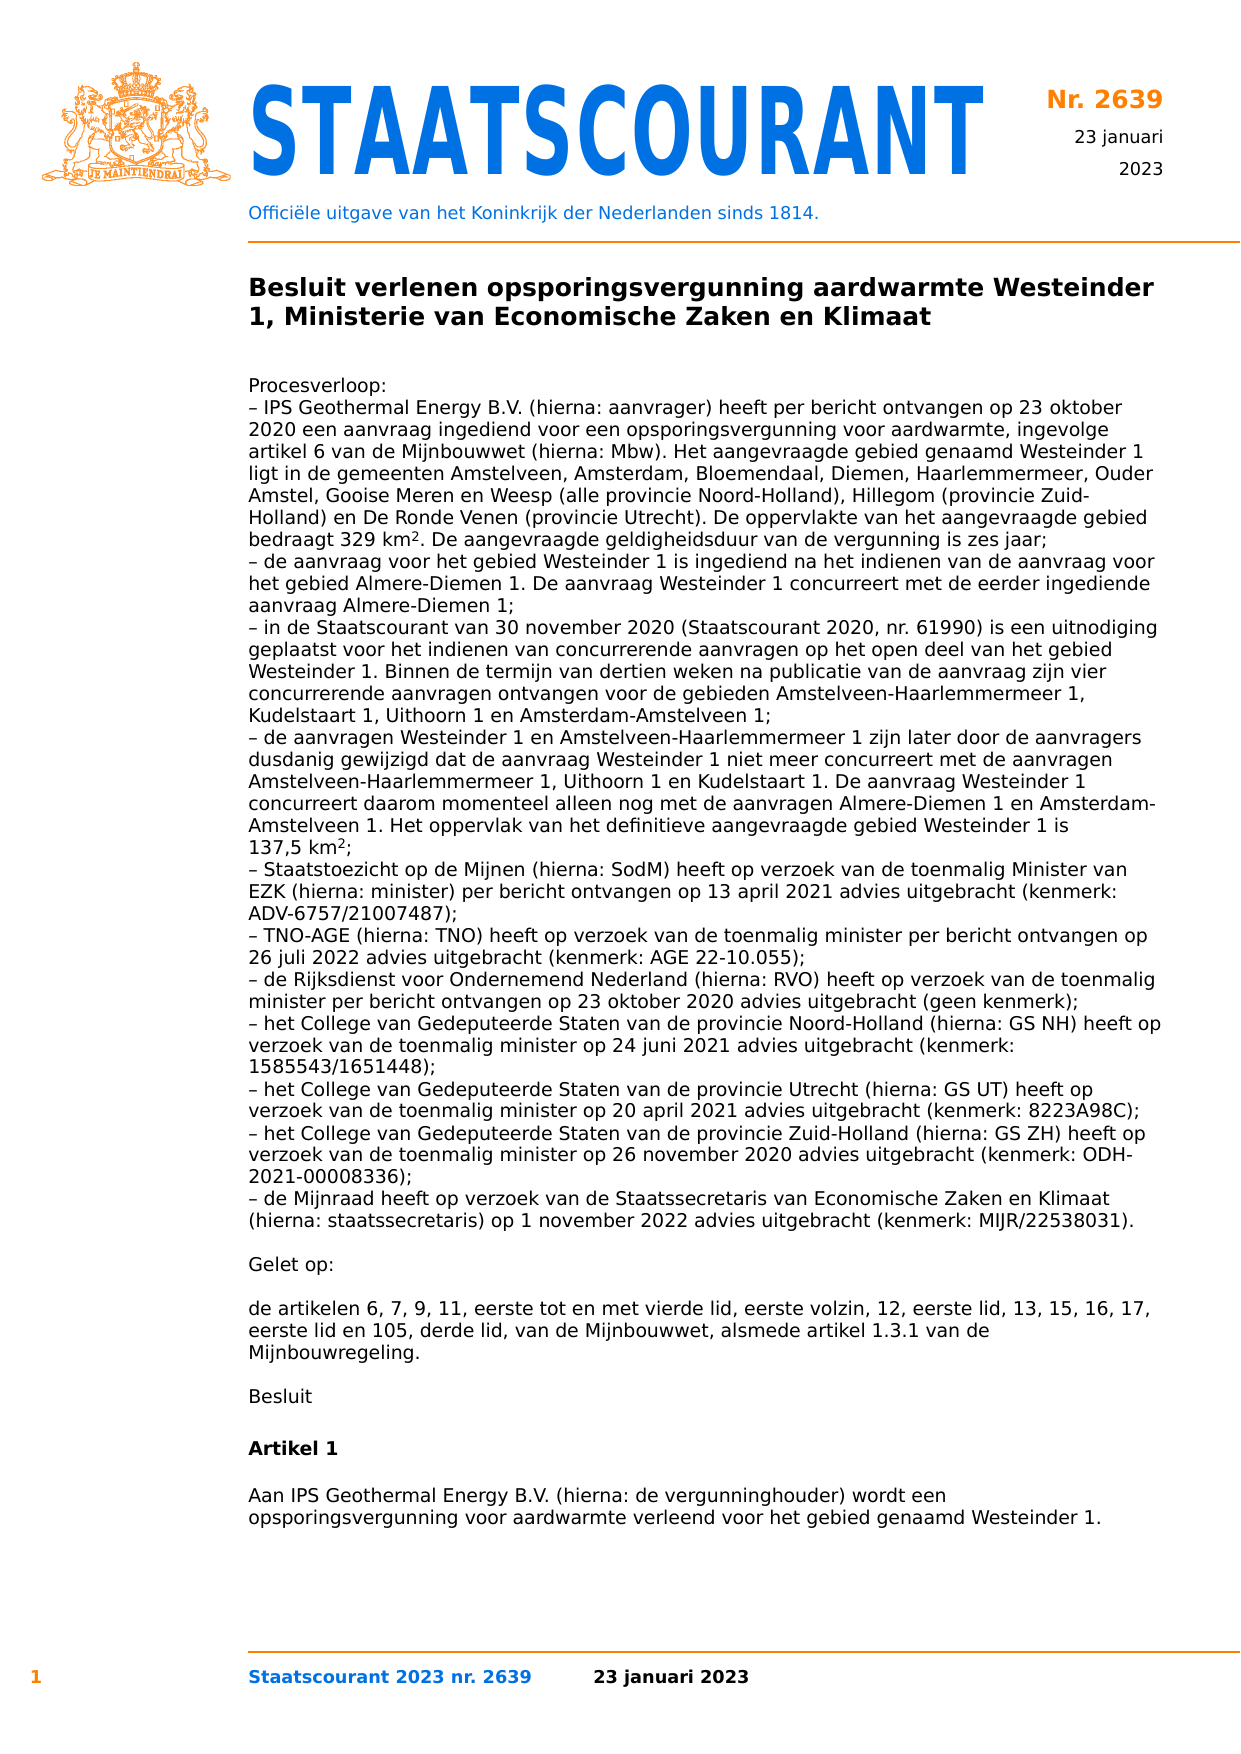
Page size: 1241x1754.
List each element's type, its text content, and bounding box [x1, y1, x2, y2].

text – de aanvragen Westeinder 1 en Amstelveen-Haarlemmermeer 1 zijn later door de aanvragers dusdanig gewijzigd dat de aanvraag Westeinder 1 niet meer concurreert met de aanvragen Amstelveen-Haarlemmermeer 1, Uithoorn 1 en Kudelstaart 1. De aanvraag Westeinder 1 concurreert daarom momenteel alleen nog met de aanvragen Almere-Diemen 1 en Amsterdam-Amstelveen 1. Het oppervlak van het definitieve aangevraagde gebied Westeinder 1 is 137,5 km2; [248, 727, 1163, 859]
text – het College van Gedeputeerde Staten van de provincie Utrecht (hierna: GS UT) heeft op verzoek van de toenmalig minister op 20 april 2021 advies uitgebracht (kenmerk: 8223A98C); [248, 1078, 1163, 1122]
table_header Nr. 2639 [998, 62, 1240, 121]
text – het College van Gedeputeerde Staten van de provincie Noord-Holland (hierna: GS NH) heeft op verzoek van de toenmalig minister op 24 juni 2021 advies uitgebracht (kenmerk: 1585543/1651448); [248, 1012, 1163, 1078]
table_cell 2023 [998, 153, 1240, 203]
table_header STAATSCOURANT [248, 62, 998, 203]
table_header [25, 62, 248, 241]
text – Staatstoezicht op de Mijnen (hierna: SodM) heeft op verzoek van de toenmalig Minister van EZK (hierna: minister) per bericht ontvangen op 13 april 2021 advies uitgebracht (kenmerk: ADV-6757/21007487); [248, 859, 1163, 924]
text – de Rijksdienst voor Ondernemend Nederland (hierna: RVO) heeft op verzoek van de toenmalig minister per bericht ontvangen op 23 oktober 2020 advies uitgebracht (geen kenmerk); [248, 968, 1163, 1012]
text – TNO-AGE (hierna: TNO) heeft op verzoek van de toenmalig minister per bericht ontvangen op 26 juli 2022 advies uitgebracht (kenmerk: AGE 22-10.055); [248, 924, 1163, 968]
text – IPS Geothermal Energy B.V. (hierna: aanvrager) heeft per bericht ontvangen op 23 oktober 2020 een aanvraag ingediend voor een opsporingsvergunning voor aardwarmte, ingevolge artikel 6 van de Mijnbouwwet (hierna: Mbw). Het aangevraagde gebied genaamd Westeinder 1 ligt in de gemeenten Amstelveen, Amsterdam, Bloemendaal, Diemen, Haarlemmermeer, Ouder Amstel, Gooise Meren en Weesp (alle provincie Noord-Holland), Hillegom (provincie Zuid-Holland) en De Ronde Venen (provincie Utrecht). De oppervlakte van het aangevraagde gebied bedraagt 329 km2. De aangevraagde geldigheidsduur van de vergunning is zes jaar; [248, 397, 1163, 551]
text de artikelen 6, 7, 9, 11, eerste tot en met vierde lid, eerste volzin, 12, eerste lid, 13, 15, 16, 17, eerste lid en 105, derde lid, van de Mijnbouwwet, alsmede artikel 1.3.1 van de Mijnbouwregeling. [248, 1298, 1163, 1364]
subtitle Besluit verlenen opsporingsvergunning aardwarmte Westeinder 1, Ministerie van Economische Zaken en Klimaat [248, 273, 1163, 331]
text – in de Staatscourant van 30 november 2020 (Staatscourant 2020, nr. 61990) is een uitnodiging geplaatst voor het indienen van concurrerende aanvragen op het open deel van het gebied Westeinder 1. Binnen de termijn van dertien weken na publicatie van de aanvraag zijn vier concurrerende aanvragen ontvangen voor de gebieden Amstelveen-Haarlemmermeer 1, Kudelstaart 1, Uithoorn 1 en Amsterdam-Amstelveen 1; [248, 617, 1163, 727]
text Procesverloop: [248, 375, 1163, 397]
text Besluit [248, 1386, 1163, 1408]
table_cell 23 januari [998, 121, 1240, 153]
text – het College van Gedeputeerde Staten van de provincie Zuid-Holland (hierna: GS ZH) heeft op verzoek van de toenmalig minister op 26 november 2020 advies uitgebracht (kenmerk: ODH-2021-00008336); [248, 1122, 1163, 1188]
picture [41, 62, 231, 186]
text Aan IPS Geothermal Energy B.V. (hierna: de vergunninghouder) wordt een opsporingsvergunning voor aardwarmte verleend voor het gebied genaamd Westeinder 1. [248, 1485, 1163, 1529]
text – de aanvraag voor het gebied Westeinder 1 is ingediend na het indienen van de aanvraag voor het gebied Almere-Diemen 1. De aanvraag Westeinder 1 concurreert met de eerder ingediende aanvraag Almere-Diemen 1; [248, 551, 1163, 617]
table_cell Officiële uitgave van het Koninkrijk der Nederlanden sinds 1814. [248, 203, 1240, 241]
subtitle Artikel 1 [248, 1438, 1163, 1460]
text Gelet op: [248, 1254, 1163, 1276]
text – de Mijnraad heeft op verzoek van de Staatssecretaris van Economische Zaken en Klimaat (hierna: staatssecretaris) op 1 november 2022 advies uitgebracht (kenmerk: MIJR/22538031). [248, 1188, 1163, 1232]
